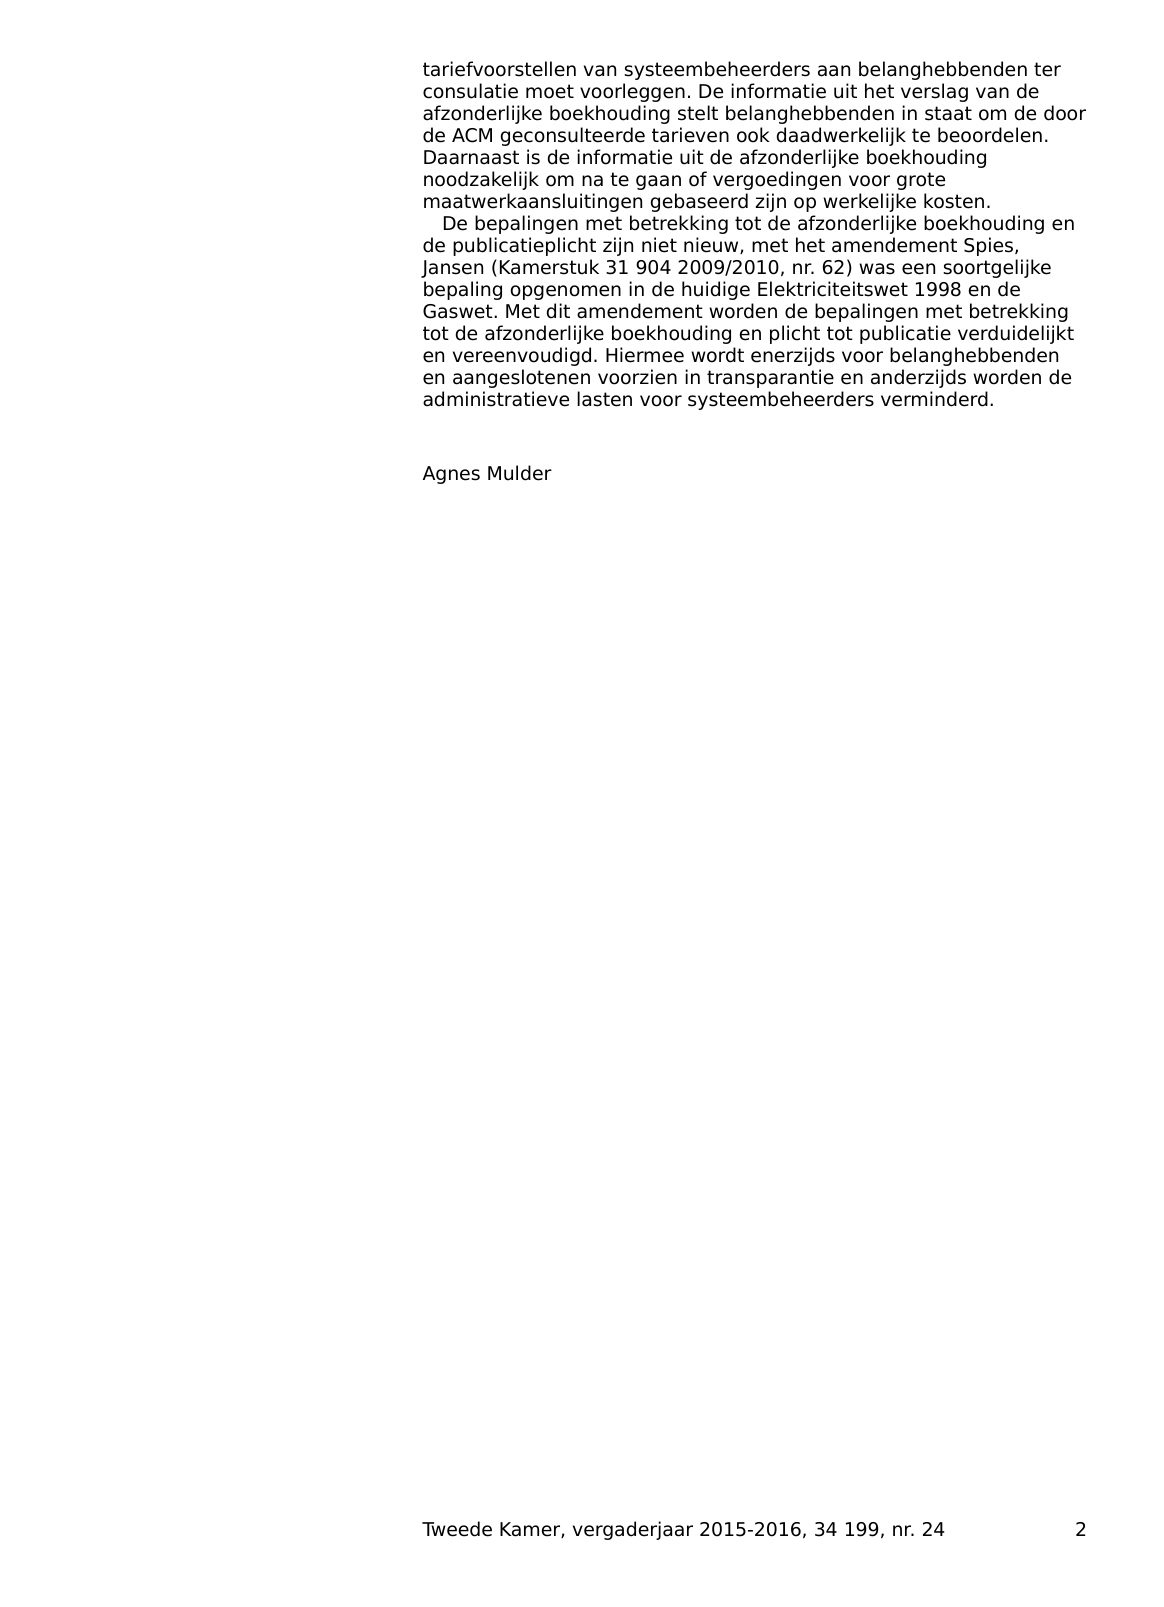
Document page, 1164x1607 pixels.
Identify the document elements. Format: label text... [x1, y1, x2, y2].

text Agnes Mulder [422, 441, 1087, 485]
text De bepalingen met betrekking tot de afzonderlijke boekhouding en de publicatieplicht zijn niet nieuw, met het amendement Spies, Jansen (Kamerstuk 31 904 2009/2010, nr. 62) was een soortgelijke bepaling opgenomen in de huidige Elektriciteitswet 1998 en de Gaswet. Met dit amendement worden de bepalingen met betrekking tot de afzonderlijke boekhouding en plicht tot publicatie verduidelijkt en vereenvoudigd. Hiermee wordt enerzijds voor belanghebbenden en aangeslotenen voorzien in transparantie en anderzijds worden de administratieve lasten voor systeembeheerders verminderd. [422, 213, 1087, 411]
text tariefvoorstellen van systeembeheerders aan belanghebbenden ter consulatie moet voorleggen. De informatie uit het verslag van de afzonderlijke boekhouding stelt belanghebbenden in staat om de door de ACM geconsulteerde tarieven ook daadwerkelijk te beoordelen. Daarnaast is de informatie uit de afzonderlijke boekhouding noodzakelijk om na te gaan of vergoedingen voor grote maatwerkaansluitingen gebaseerd zijn op werkelijke kosten. [422, 59, 1087, 213]
